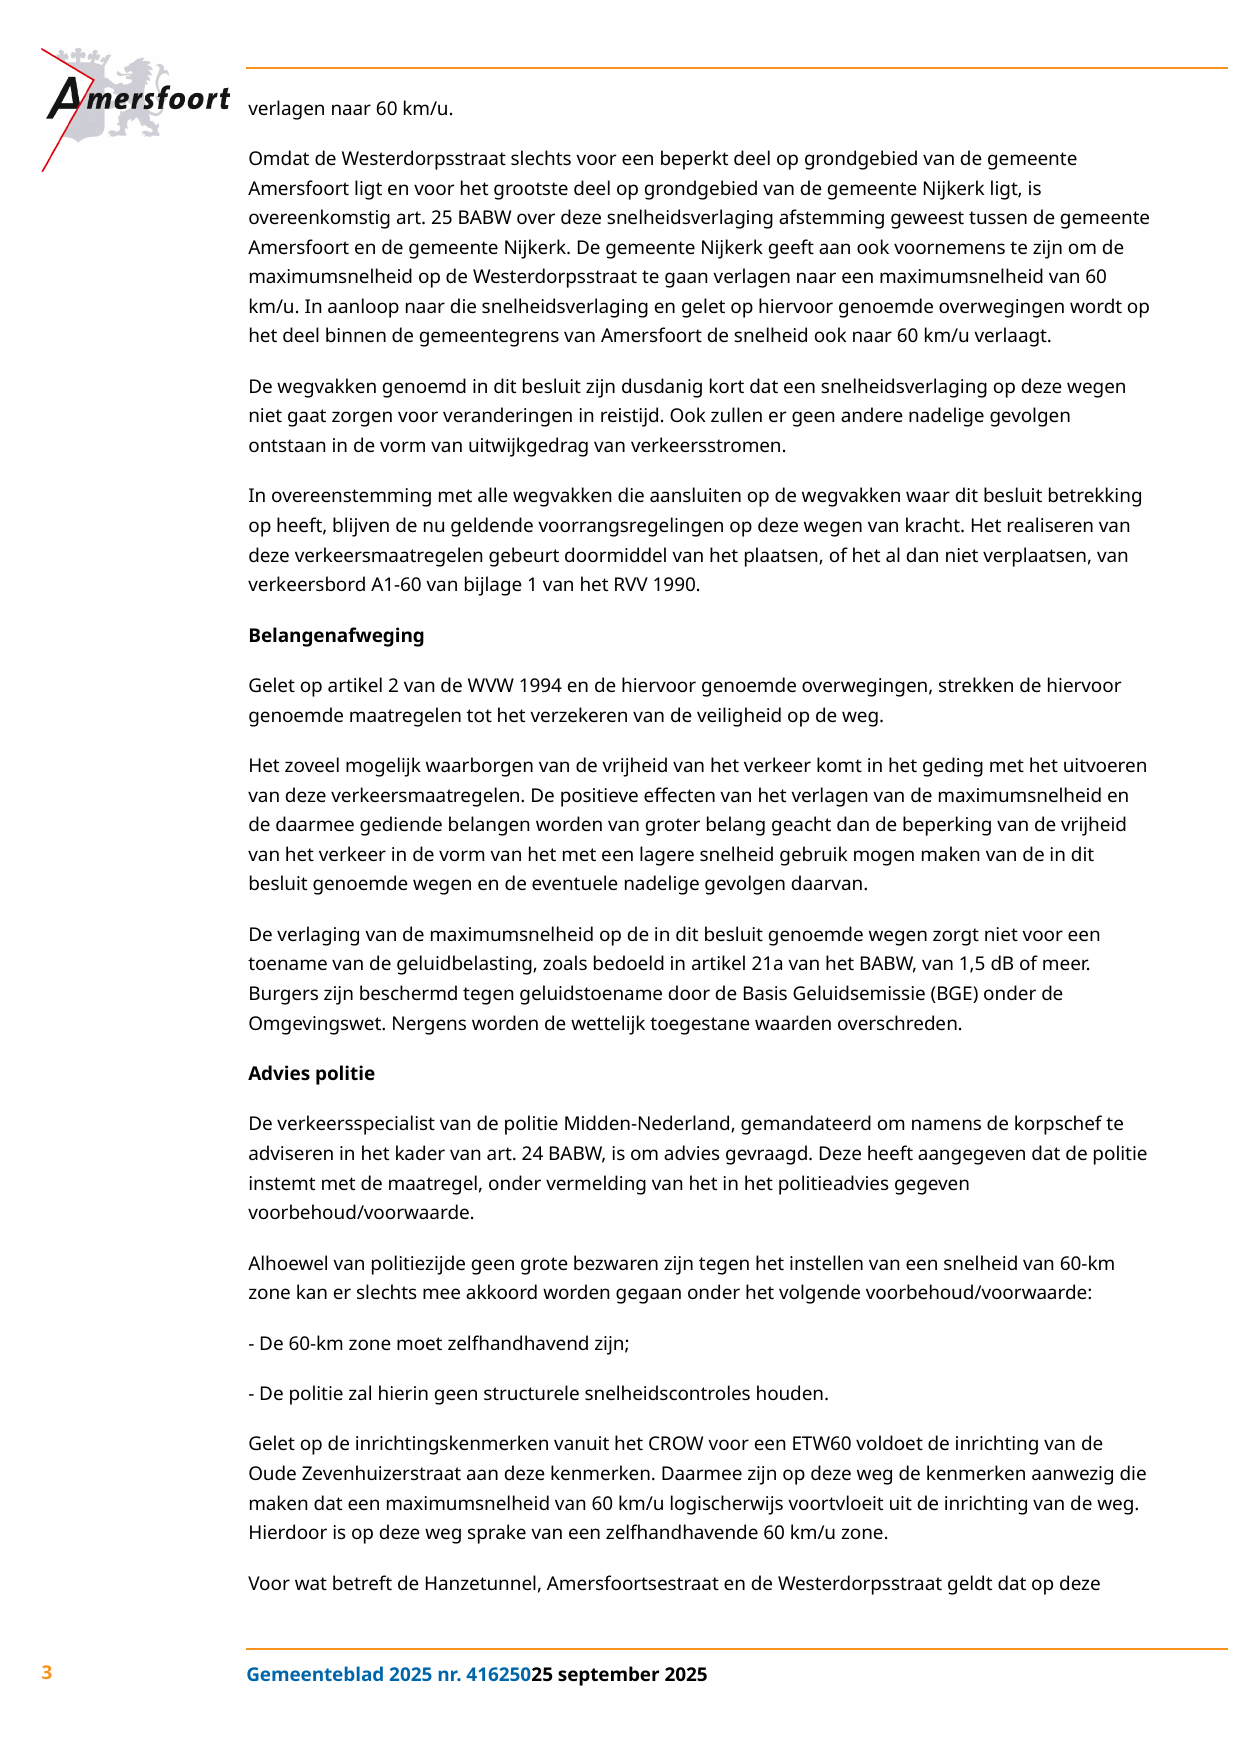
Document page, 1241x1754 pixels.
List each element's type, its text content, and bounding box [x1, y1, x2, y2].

text De wegvakken genoemd in dit besluit zijn dusdanig kort dat een snelheidsverlaging op deze wegen niet gaat zorgen voor veranderingen in reistijd. Ook zullen er geen andere nadelige gevolgen ontstaan in de vorm van uitwijkgedrag van verkeersstromen. [248, 373, 1152, 458]
text Belangenafweging [248, 622, 1152, 648]
picture [41, 47, 231, 172]
text - De 60-km zone moet zelfhandhavend zijn; [248, 1330, 1152, 1356]
text - De politie zal hierin geen structurele snelheidscontroles houden. [248, 1380, 1152, 1406]
text Omdat de Westerdorpsstraat slechts voor een beperkt deel op grondgebied van de gemeente Amersfoort ligt en voor het grootste deel op grondgebied van de gemeente Nijkerk ligt, is overeenkomstig art. 25 BABW over deze snelheidsverlaging afstemming geweest tussen de gemeente Amersfoort en de gemeente Nijkerk. De gemeente Nijkerk geeft aan ook voornemens te zijn om de maximumsnelheid op de Westerdorpsstraat te gaan verlagen naar een maximumsnelheid van 60 km/u. In aanloop naar die snelheidsverlaging en gelet op hiervoor genoemde overwegingen wordt op het deel binnen de gemeentegrens van Amersfoort de snelheid ook naar 60 km/u verlaagt. [248, 145, 1152, 348]
text In overeenstemming met alle wegvakken die aansluiten op de wegvakken waar dit besluit betrekking op heeft, blijven de nu geldende voorrangsregelingen op deze wegen van kracht. Het realiseren van deze verkeersmaatregelen gebeurt doormiddel van het plaatsen, of het al dan niet verplaatsen, van verkeersbord A1-60 van bijlage 1 van het RVV 1990. [248, 483, 1152, 597]
text De verlaging van de maximumsnelheid op de in dit besluit genoemde wegen zorgt niet voor een toename van de geluidbelasting, zoals bedoeld in artikel 21a van het BABW, van 1,5 dB of meer. Burgers zijn beschermd tegen geluidstoename door de Basis Geluidsemissie (BGE) onder de Omgevingswet. Nergens worden de wettelijk toegestane waarden overschreden. [248, 921, 1152, 1036]
text Voor wat betreft de Hanzetunnel, Amersfoortsestraat en de Westerdorpsstraat geldt dat op deze [248, 1570, 1152, 1596]
text Advies politie [248, 1060, 1152, 1086]
text Het zoveel mogelijk waarborgen van de vrijheid van het verkeer komt in het geding met het uitvoeren van deze verkeersmaatregelen. De positieve effecten van het verlagen van de maximumsnelheid en de daarmee gediende belangen worden van groter belang geacht dan de beperking van de vrijheid van het verkeer in de vorm van het met een lagere snelheid gebruik mogen maken van de in dit besluit genoemde wegen en de eventuele nadelige gevolgen daarvan. [248, 752, 1152, 896]
text Gelet op de inrichtingskenmerken vanuit het CROW voor een ETW60 voldoet de inrichting van de Oude Zevenhuizerstraat aan deze kenmerken. Daarmee zijn op deze weg de kenmerken aanwezig die maken dat een maximumsnelheid van 60 km/u logischerwijs voortvloeit uit de inrichting van de weg. Hierdoor is op deze weg sprake van een zelfhandhavende 60 km/u zone. [248, 1431, 1152, 1545]
text Gelet op artikel 2 van de WVW 1994 en de hiervoor genoemde overwegingen, strekken de hiervoor genoemde maatregelen tot het verzekeren van de veiligheid op de weg. [248, 672, 1152, 728]
text De verkeersspecialist van de politie Midden-Nederland, gemandateerd om namens de korpschef te adviseren in het kader van art. 24 BABW, is om advies gevraagd. Deze heeft aangegeven dat de politie instemt met de maatregel, onder vermelding van het in het politieadvies gegeven voorbehoud/voorwaarde. [248, 1111, 1152, 1225]
text verlagen naar 60 km/u. [248, 95, 1152, 121]
text Alhoewel van politiezijde geen grote bezwaren zijn tegen het instellen van een snelheid van 60-km zone kan er slechts mee akkoord worden gegaan onder het volgende voorbehoud/voorwaarde: [248, 1250, 1152, 1305]
